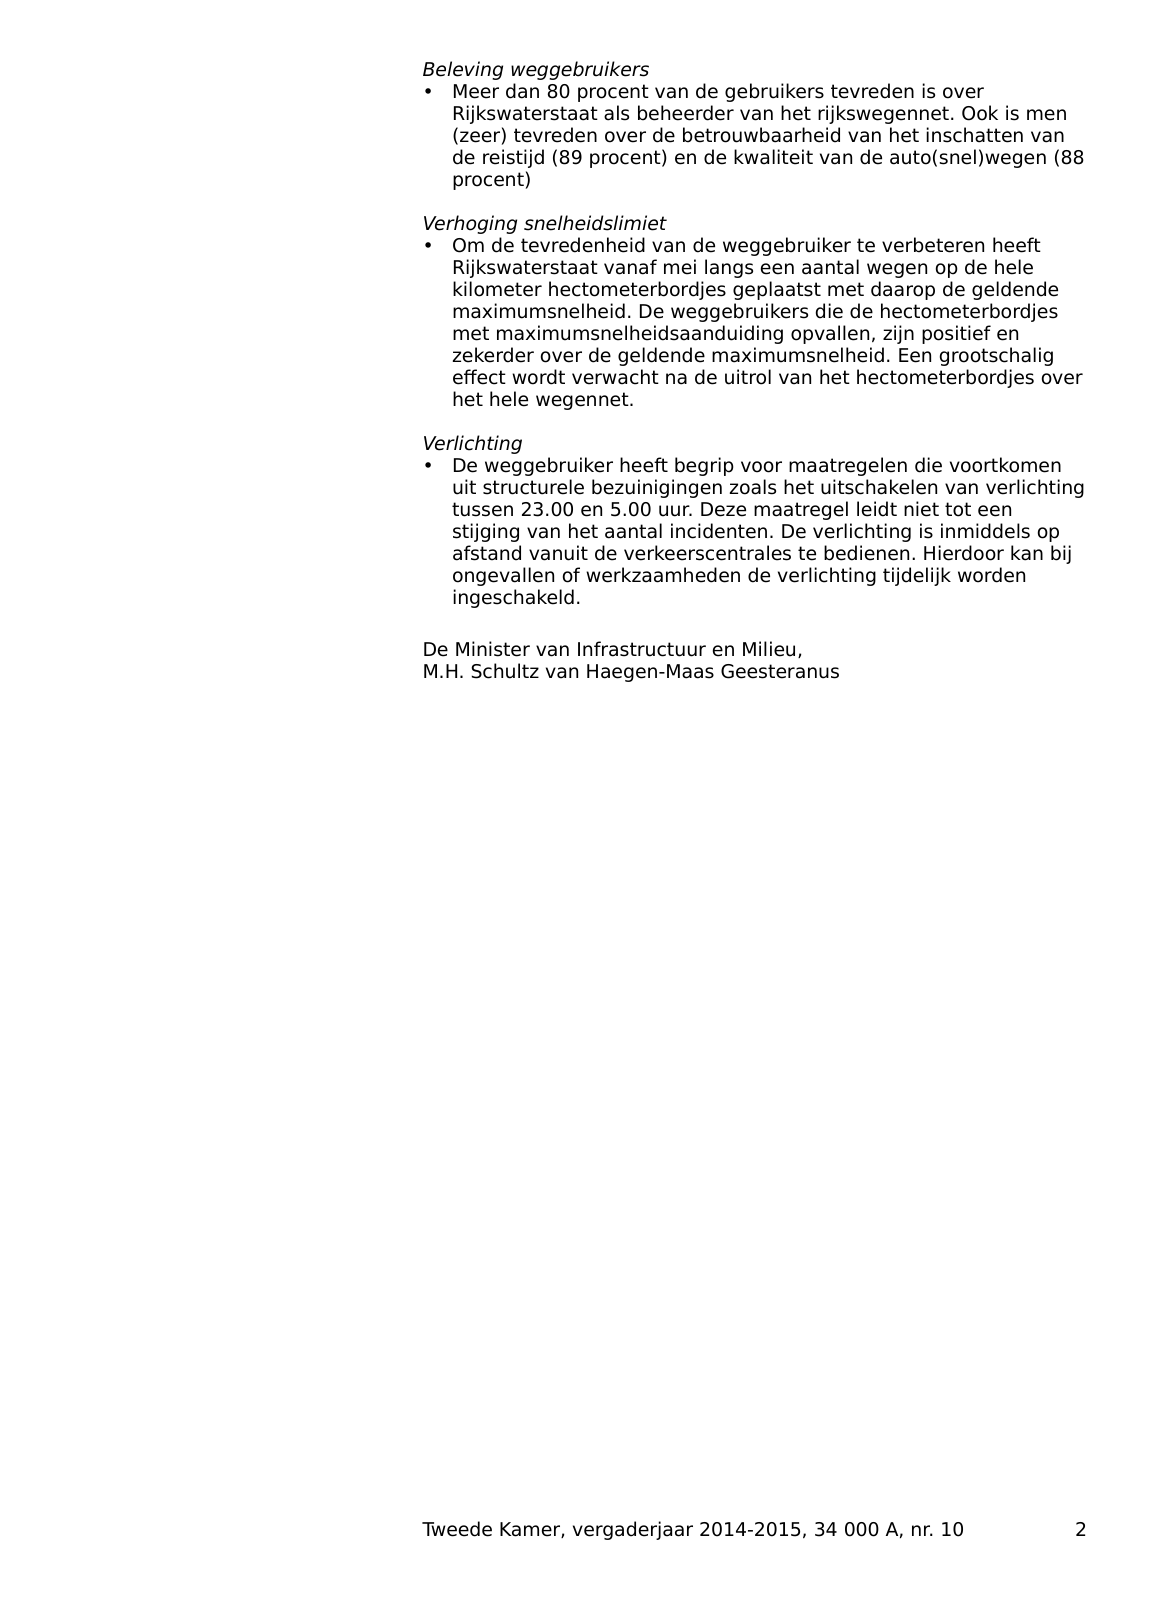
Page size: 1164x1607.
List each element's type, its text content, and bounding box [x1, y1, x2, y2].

text • Om de tevredenheid van de weggebruiker te verbeteren heeft Rijkswaterstaat vanaf mei langs een aantal wegen op de hele kilometer hectometerbordjes geplaatst met daarop de geldende maximumsnelheid. De weggebruikers die de hectometerbordjes met maximumsnelheidsaanduiding opvallen, zijn positief en zekerder over de geldende maximumsnelheid. Een grootschalig effect wordt verwacht na de uitrol van het hectometerbordjes over het hele wegennet. [422, 235, 1087, 411]
text De Minister van Infrastructuur en Milieu, M.H. Schultz van Haegen-Maas Geesteranus [422, 639, 1087, 683]
subtitle Beleving weggebruikers [422, 59, 1087, 81]
subtitle Verhoging snelheidslimiet [422, 213, 1087, 235]
subtitle Verlichting [422, 433, 1087, 455]
text • De weggebruiker heeft begrip voor maatregelen die voortkomen uit structurele bezuinigingen zoals het uitschakelen van verlichting tussen 23.00 en 5.00 uur. Deze maatregel leidt niet tot een stijging van het aantal incidenten. De verlichting is inmiddels op afstand vanuit de verkeerscentrales te bedienen. Hierdoor kan bij ongevallen of werkzaamheden de verlichting tijdelijk worden ingeschakeld. [422, 455, 1087, 609]
text • Meer dan 80 procent van de gebruikers tevreden is over Rijkswaterstaat als beheerder van het rijkswegennet. Ook is men (zeer) tevreden over de betrouwbaarheid van het inschatten van de reistijd (89 procent) en de kwaliteit van de auto(snel)wegen (88 procent) [422, 81, 1087, 191]
